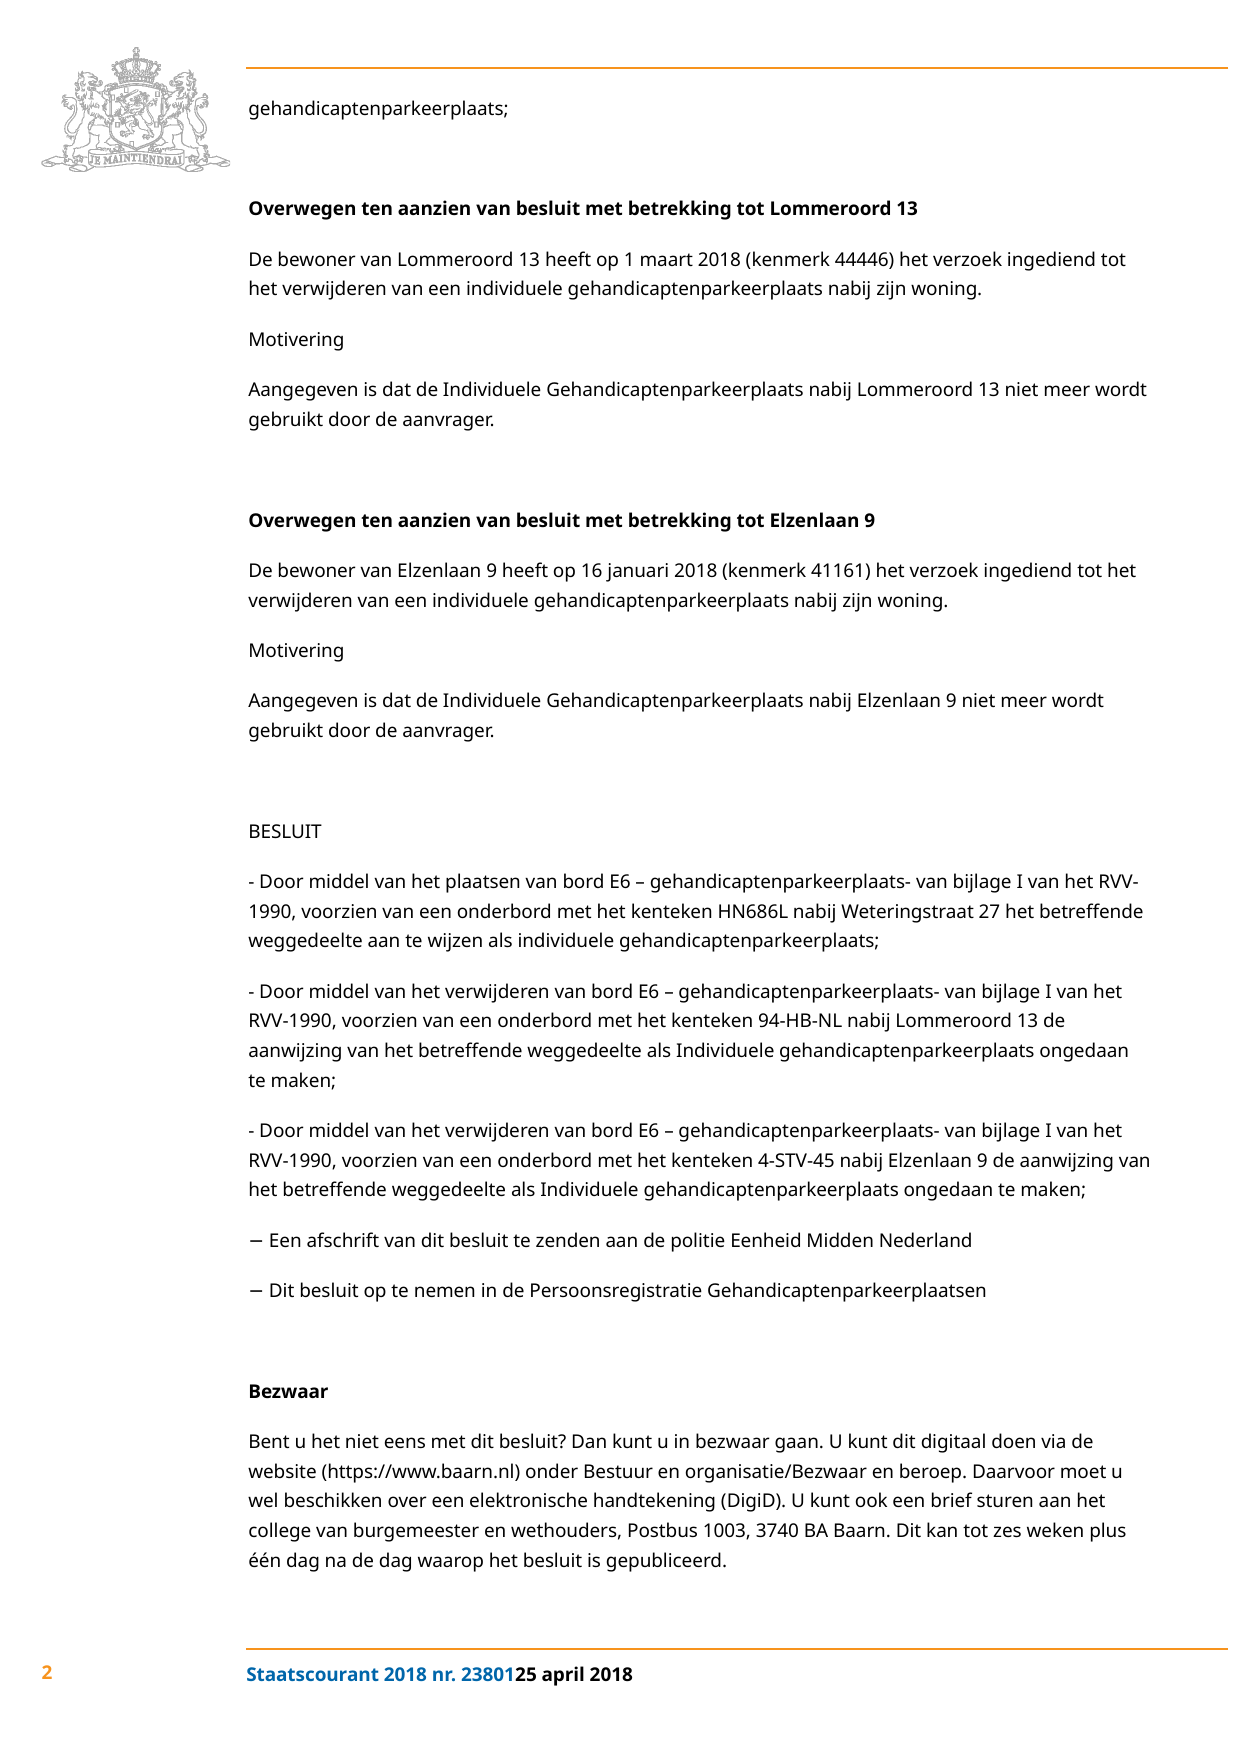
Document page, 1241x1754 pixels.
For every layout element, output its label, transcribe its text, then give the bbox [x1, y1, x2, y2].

text - Door middel van het plaatsen van bord E6 – gehandicaptenparkeerplaats- van bijlage I van het RVV-1990, voorzien van een onderbord met het kenteken HN686L nabij Weteringstraat 27 het betreffende weggedeelte aan te wijzen als individuele gehandicaptenparkeerplaats; [248, 868, 1152, 953]
text − Dit besluit op te nemen in de Persoonsregistratie Gehandicaptenparkeerplaatsen [248, 1277, 1152, 1303]
picture [41, 47, 231, 172]
text - Door middel van het verwijderen van bord E6 – gehandicaptenparkeerplaats- van bijlage I van het RVV-1990, voorzien van een onderbord met het kenteken 4-STV-45 nabij Elzenlaan 9 de aanwijzing van het betreffende weggedeelte als Individuele gehandicaptenparkeerplaats ongedaan te maken; [248, 1117, 1152, 1202]
text gehandicaptenparkeerplaats; [248, 95, 1152, 121]
text De bewoner van Lommeroord 13 heeft op 1 maart 2018 (kenmerk 44446) het verzoek ingediend tot het verwijderen van een individuele gehandicaptenparkeerplaats nabij zijn woning. [248, 246, 1152, 301]
text Motivering [248, 326, 1152, 352]
text Bent u het niet eens met dit besluit? Dan kunt u in bezwaar gaan. U kunt dit digitaal doen via de website (https://www.baarn.nl) onder Bestuur en organisatie/Bezwaar en beroep. Daarvoor moet u wel beschikken over een elektronische handtekening (DigiD). U kunt ook een brief sturen aan het college van burgemeester en wethouders, Postbus 1003, 3740 BA Baarn. Dit kan tot zes weken plus één dag na de dag waarop het besluit is gepubliceerd. [248, 1428, 1152, 1573]
text Bezwaar [248, 1378, 1152, 1404]
text Overwegen ten aanzien van besluit met betrekking tot Lommeroord 13 [248, 196, 1152, 221]
text Aangegeven is dat de Individuele Gehandicaptenparkeerplaats nabij Elzenlaan 9 niet meer wordt gebruikt door de aanvrager. [248, 688, 1152, 743]
text Aangegeven is dat de Individuele Gehandicaptenparkeerplaats nabij Lommeroord 13 niet meer wordt gebruikt door de aanvrager. [248, 376, 1152, 432]
text Motivering [248, 637, 1152, 663]
text - Door middel van het verwijderen van bord E6 – gehandicaptenparkeerplaats- van bijlage I van het RVV-1990, voorzien van een onderbord met het kenteken 94-HB-NL nabij Lommeroord 13 de aanwijzing van het betreffende weggedeelte als Individuele gehandicaptenparkeerplaats ongedaan te maken; [248, 978, 1152, 1093]
text BESLUIT [248, 818, 1152, 844]
text Overwegen ten aanzien van besluit met betrekking tot Elzenlaan 9 [248, 507, 1152, 533]
text − Een afschrift van dit besluit te zenden aan de politie Eenheid Midden Nederland [248, 1227, 1152, 1253]
text De bewoner van Elzenlaan 9 heeft op 16 januari 2018 (kenmerk 41161) het verzoek ingediend tot het verwijderen van een individuele gehandicaptenparkeerplaats nabij zijn woning. [248, 557, 1152, 613]
